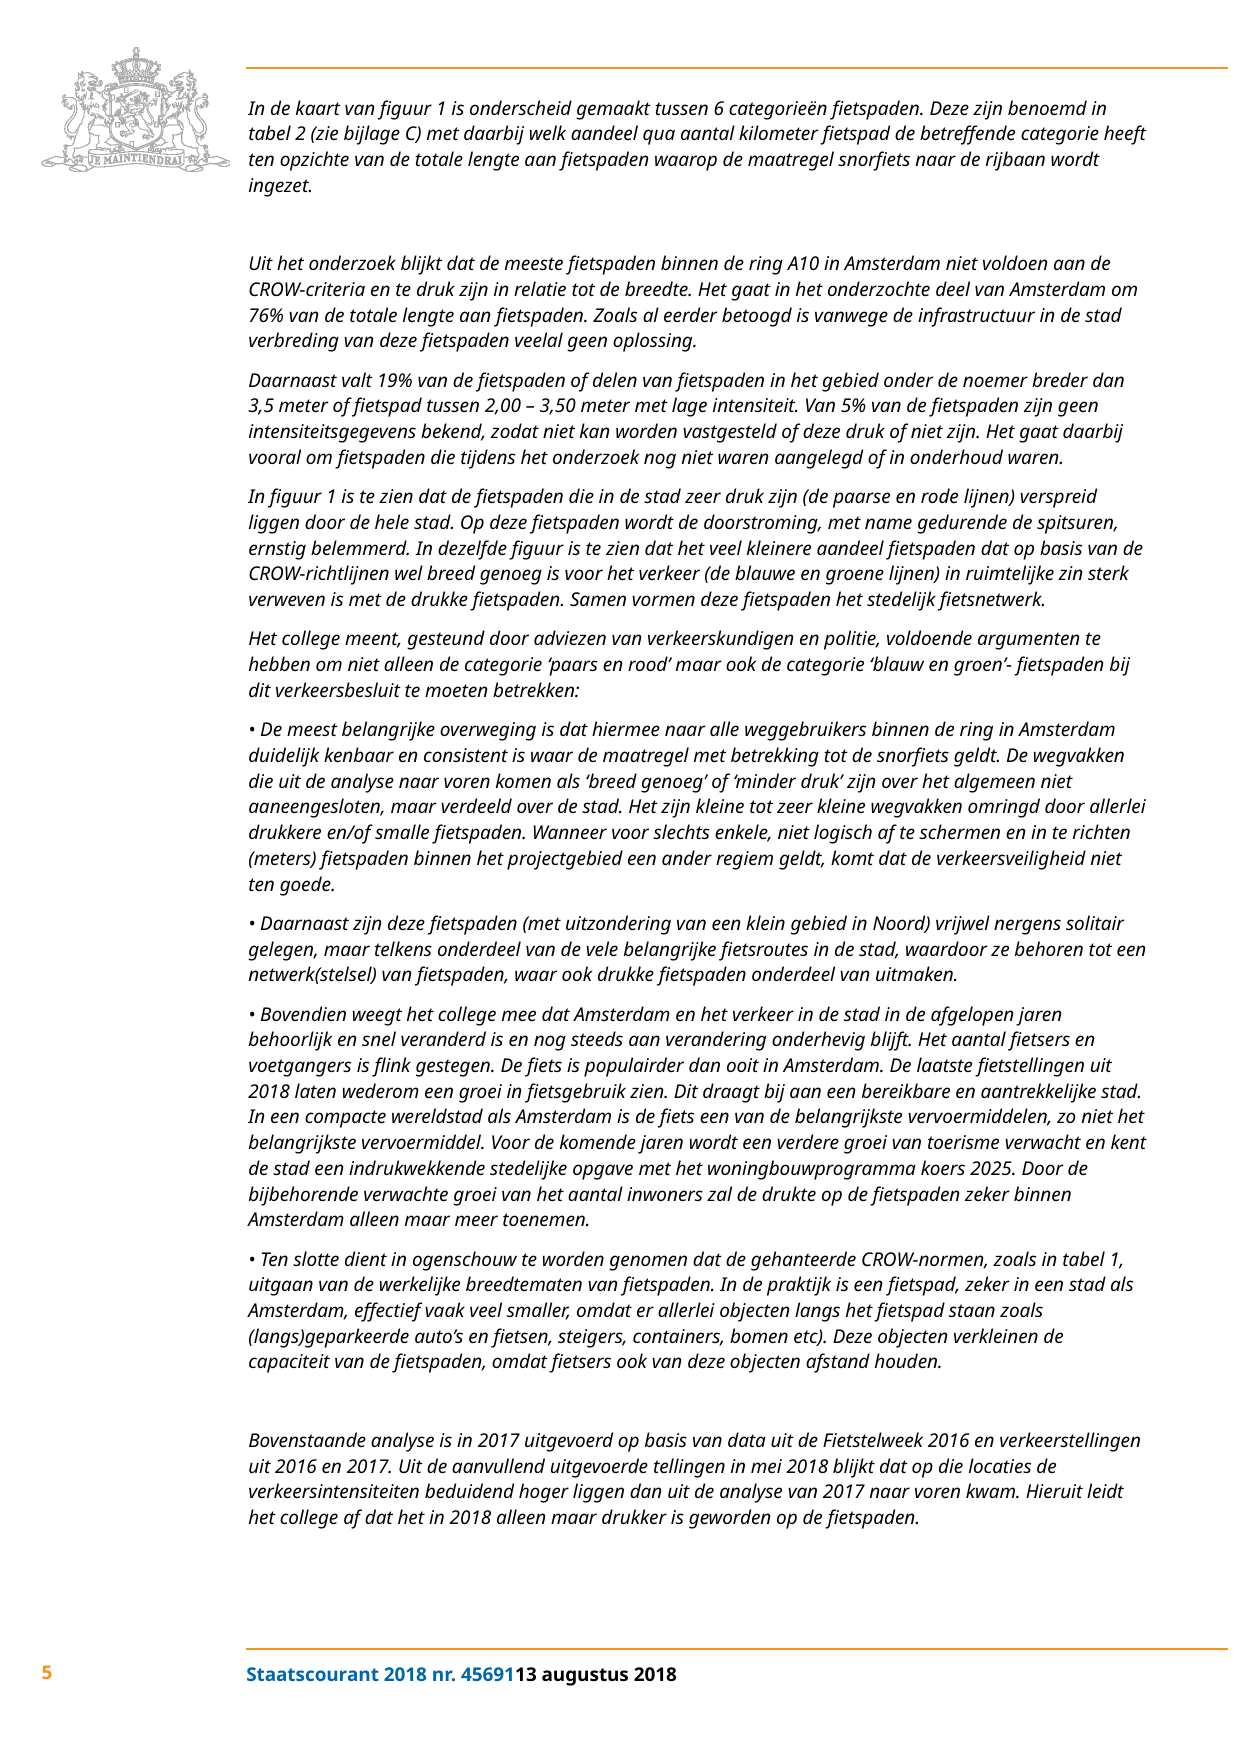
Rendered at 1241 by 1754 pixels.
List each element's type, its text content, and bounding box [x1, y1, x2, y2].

picture [41, 47, 231, 172]
text Het college meent, gesteund door adviezen van verkeerskundigen en politie, voldoende argumenten te hebben om niet alleen de categorie ‘paars en rood’ maar ook de categorie ‘blauw en groen’- fietspaden bij dit verkeersbesluit te moeten betrekken: [248, 626, 1152, 703]
text • Daarnaast zijn deze fietspaden (met uitzondering van een klein gebied in Noord) vrijwel nergens solitair gelegen, maar telkens onderdeel van de vele belangrijke fietsroutes in de stad, waardoor ze behoren tot een netwerk(stelsel) van fietspaden, waar ook drukke fietspaden onderdeel van uitmaken. [248, 910, 1152, 987]
text • Ten slotte dient in ogenschouw te worden genomen dat de gehanteerde CROW-normen, zoals in tabel 1, uitgaan van de werkelijke breedtematen van fietspaden. In de praktijk is een fietspad, zeker in een stad als Amsterdam, effectief vaak veel smaller, omdat er allerlei objecten langs het fietspad staan zoals (langs)geparkeerde auto’s en fietsen, steigers, containers, bomen etc). Deze objecten verkleinen de capaciteit van de fietspaden, omdat fietsers ook van deze objecten afstand houden. [248, 1246, 1152, 1374]
text • De meest belangrijke overweging is dat hiermee naar alle weggebruikers binnen de ring in Amsterdam duidelijk kenbaar en consistent is waar de maatregel met betrekking tot de snorfiets geldt. De wegvakken die uit de analyse naar voren komen als ‘breed genoeg’ of ‘minder druk’ zijn over het algemeen niet aaneengesloten, maar verdeeld over de stad. Het zijn kleine tot zeer kleine wegvakken omringd door allerlei drukkere en/of smalle fietspaden. Wanneer voor slechts enkele, niet logisch af te schermen en in te richten (meters) fietspaden binnen het projectgebied een ander regiem geldt, komt dat de verkeersveiligheid niet ten goede. [248, 716, 1152, 896]
text In figuur 1 is te zien dat de fietspaden die in de stad zeer druk zijn (de paarse en rode lijnen) verspreid liggen door de hele stad. Op deze fietspaden wordt de doorstroming, met name gedurende de spitsuren, ernstig belemmerd. In dezelfde figuur is te zien dat het veel kleinere aandeel fietspaden dat op basis van de CROW-richtlijnen wel breed genoeg is voor het verkeer (de blauwe en groene lijnen) in ruimtelijke zin sterk verweven is met de drukke fietspaden. Samen vormen deze fietspaden het stedelijk fietsnetwerk. [248, 483, 1152, 612]
text • Bovendien weegt het college mee dat Amsterdam en het verkeer in de stad in de afgelopen jaren behoorlijk en snel veranderd is en nog steeds aan verandering onderhevig blijft. Het aantal fietsers en voetgangers is flink gestegen. De fiets is populairder dan ooit in Amsterdam. De laatste fietstellingen uit 2018 laten wederom een groei in fietsgebruik zien. Dit draagt bij aan een bereikbare en aantrekkelijke stad. In een compacte wereldstad als Amsterdam is de fiets een van de belangrijkste vervoermiddelen, zo niet het belangrijkste vervoermiddel. Voor de komende jaren wordt een verdere groei van toerisme verwacht en kent de stad een indrukwekkende stedelijke opgave met het woningbouwprogramma koers 2025. Door de bijbehorende verwachte groei van het aantal inwoners zal de drukte op de fietspaden zeker binnen Amsterdam alleen maar meer toenemen. [248, 1001, 1152, 1232]
text Uit het onderzoek blijkt dat de meeste fietspaden binnen de ring A10 in Amsterdam niet voldoen aan de CROW-criteria en te druk zijn in relatie tot de breedte. Het gaat in het onderzochte deel van Amsterdam om 76% van de totale lengte aan fietspaden. Zoals al eerder betoogd is vanwege de infrastructuur in de stad verbreding van deze fietspaden veelal geen oplossing. [248, 251, 1152, 353]
text Daarnaast valt 19% van de fietspaden of delen van fietspaden in het gebied onder de noemer breder dan 3,5 meter of fietspad tussen 2,00 – 3,50 meter met lage intensiteit. Van 5% van de fietspaden zijn geen intensiteitsgegevens bekend, zodat niet kan worden vastgesteld of deze druk of niet zijn. Het gaat daarbij vooral om fietspaden die tijdens het onderzoek nog niet waren aangelegd of in onderhoud waren. [248, 367, 1152, 470]
text In de kaart van figuur 1 is onderscheid gemaakt tussen 6 categorieën fietspaden. Deze zijn benoemd in tabel 2 (zie bijlage C) met daarbij welk aandeel qua aantal kilometer fietspad de betreffende categorie heeft ten opzichte van de totale lengte aan fietspaden waarop de maatregel snorfiets naar de rijbaan wordt ingezet. [248, 95, 1152, 198]
text Bovenstaande analyse is in 2017 uitgevoerd op basis van data uit de Fietstelweek 2016 en verkeerstellingen uit 2016 en 2017. Uit de aanvullend uitgevoerde tellingen in mei 2018 blijkt dat op die locaties de verkeersintensiteiten beduidend hoger liggen dan uit de analyse van 2017 naar voren kwam. Hieruit leidt het college af dat het in 2018 alleen maar drukker is geworden op de fietspaden. [248, 1427, 1152, 1530]
